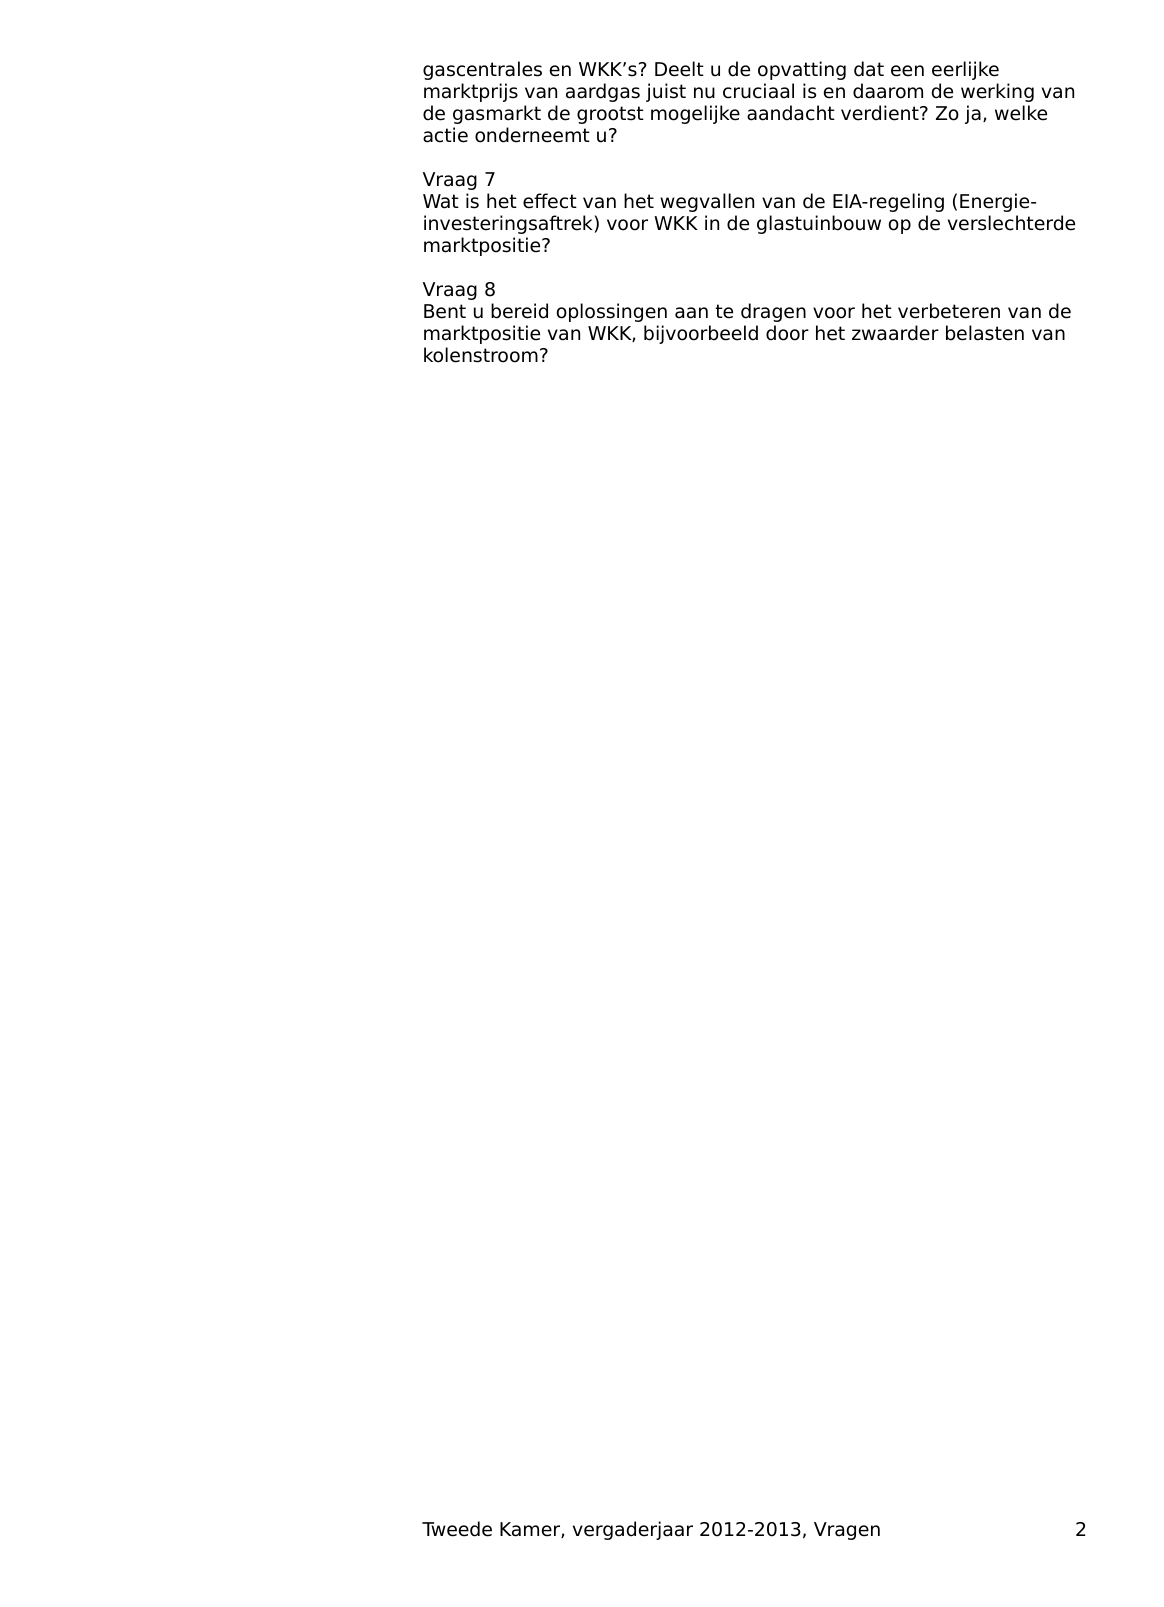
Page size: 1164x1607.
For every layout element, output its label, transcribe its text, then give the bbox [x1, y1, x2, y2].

text Bent u bereid oplossingen aan te dragen voor het verbeteren van de marktpositie van WKK, bijvoorbeeld door het zwaarder belasten van kolenstroom? [422, 301, 1087, 367]
text Wat is het effect van het wegvallen van de EIA-regeling (Energie-investeringsaftrek) voor WKK in de glastuinbouw op de verslechterde marktpositie? [422, 191, 1087, 257]
text Vraag 8 [422, 279, 1087, 301]
text gascentrales en WKK’s? Deelt u de opvatting dat een eerlijke marktprijs van aardgas juist nu cruciaal is en daarom de werking van de gasmarkt de grootst mogelijke aandacht verdient? Zo ja, welke actie onderneemt u? [422, 59, 1087, 147]
text Vraag 7 [422, 169, 1087, 191]
